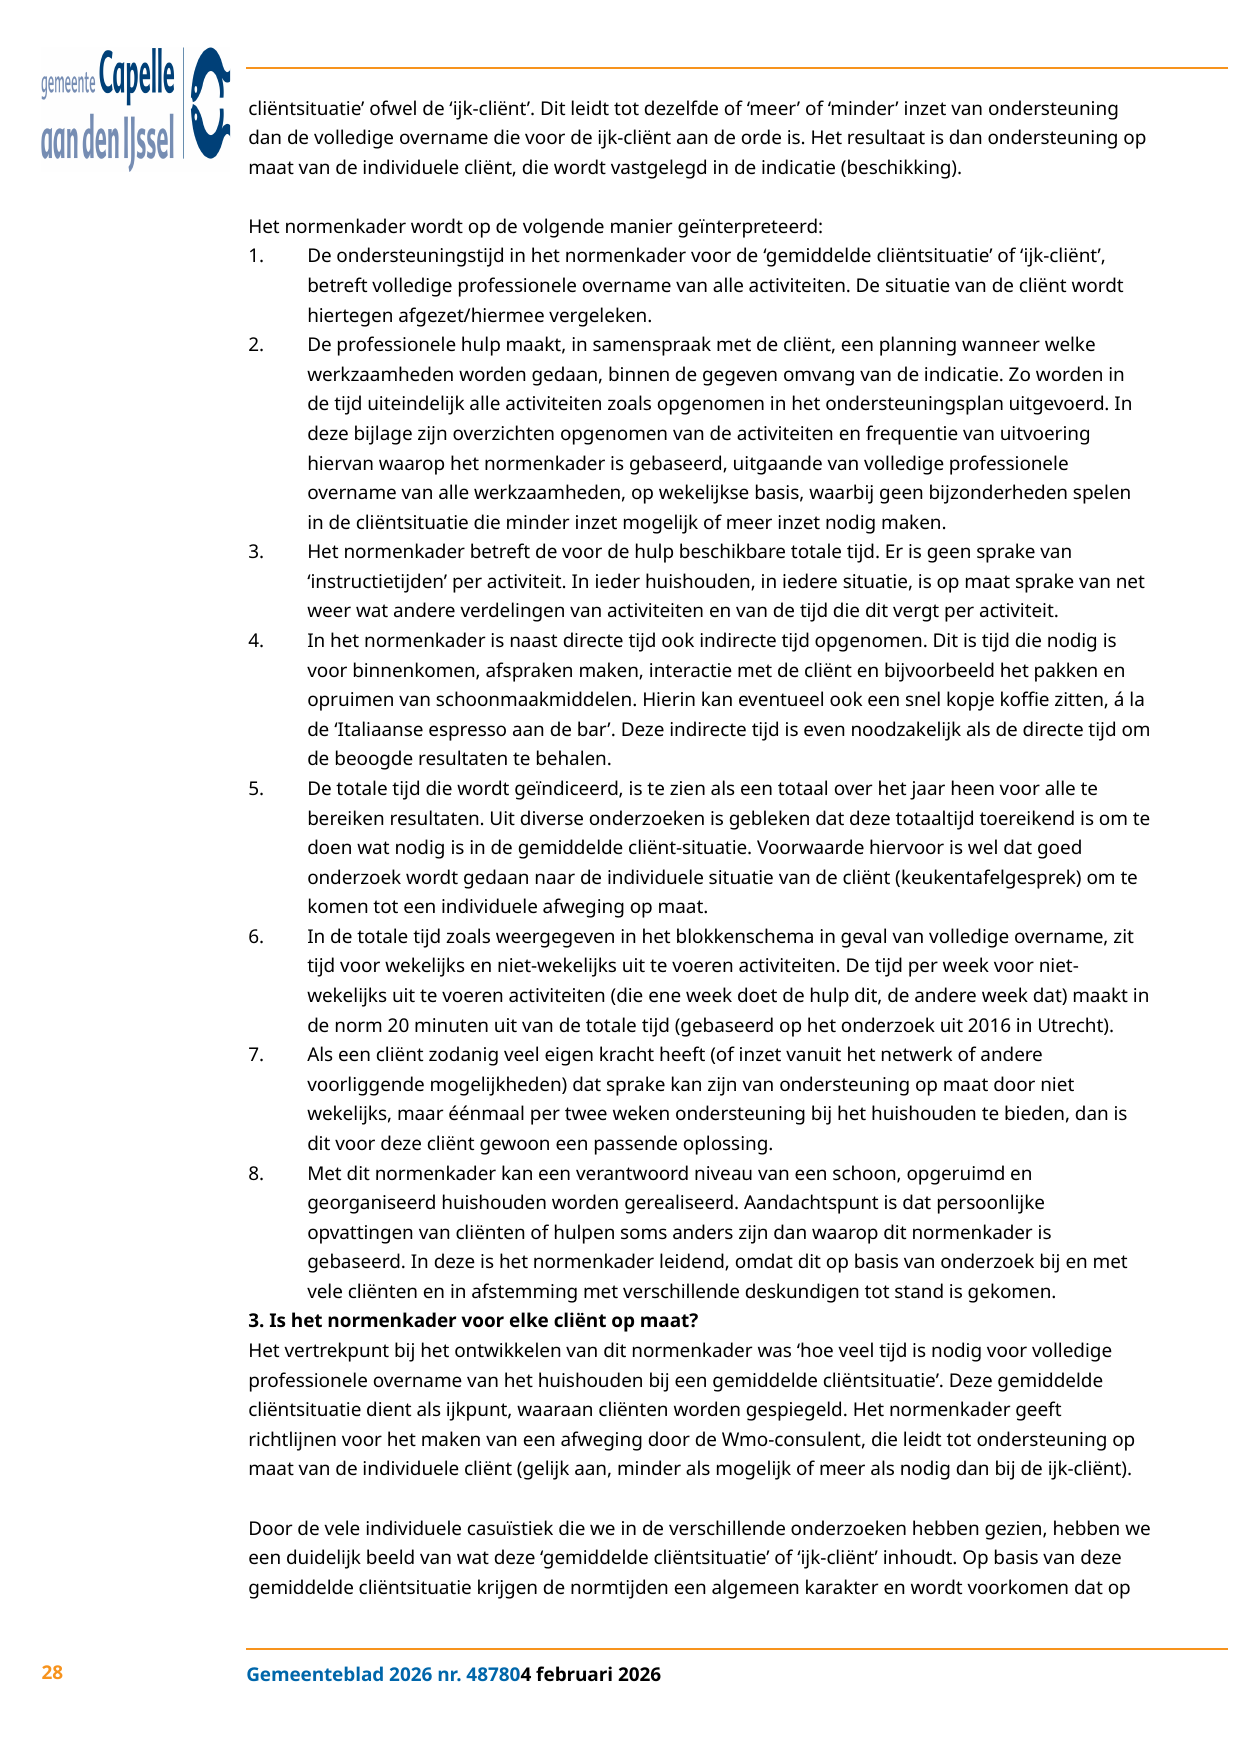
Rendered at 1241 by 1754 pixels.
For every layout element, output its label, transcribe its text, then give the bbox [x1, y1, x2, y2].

list Het normenkader betreft de voor de hulp beschikbare totale tijd. Er is geen sprake van ‘instructietijden’ per activiteit. In ieder huishouden, in iedere situatie, is op maat sprake van net weer wat andere verdelingen van activiteiten en van de tijd die dit vergt per activiteit. [248, 538, 1152, 623]
list De totale tijd die wordt geïndiceerd, is te zien als een totaal over het jaar heen voor alle te bereiken resultaten. Uit diverse onderzoeken is gebleken dat deze totaaltijd toereikend is om te doen wat nodig is in de gemiddelde cliënt-situatie. Voorwaarde hiervoor is wel dat goed onderzoek wordt gedaan naar de individuele situatie van de cliënt (keukentafelgesprek) om te komen tot een individuele afweging op maat. [248, 775, 1152, 919]
picture [41, 47, 231, 172]
text Door de vele individuele casuïstiek die we in de verschillende onderzoeken hebben gezien, hebben we een duidelijk beeld van wat deze ‘gemiddelde cliëntsituatie’ of ‘ijk-cliënt’ inhoudt. Op basis van deze gemiddelde cliëntsituatie krijgen de normtijden een algemeen karakter en wordt voorkomen dat op [248, 1515, 1152, 1600]
list Als een cliënt zodanig veel eigen kracht heeft (of inzet vanuit het netwerk of andere voorliggende mogelijkheden) dat sprake kan zijn van ondersteuning op maat door niet wekelijks, maar éénmaal per twee weken ondersteuning bij het huishouden te bieden, dan is dit voor deze cliënt gewoon een passende oplossing. [248, 1041, 1152, 1156]
text Het normenkader wordt op de volgende manier geïnterpreteerd: [248, 213, 1152, 239]
text cliëntsituatie’ ofwel de ‘ijk-cliënt’. Dit leidt tot dezelfde of ‘meer’ of ‘minder’ inzet van ondersteuning dan de volledige overname die voor de ijk-cliënt aan de orde is. Het resultaat is dan ondersteuning op maat van de individuele cliënt, die wordt vastgelegd in de indicatie (beschikking). [248, 95, 1152, 180]
list De professionele hulp maakt, in samenspraak met de cliënt, een planning wanneer welke werkzaamheden worden gedaan, binnen de gegeven omvang van de indicatie. Zo worden in de tijd uiteindelijk alle activiteiten zoals opgenomen in het ondersteuningsplan uitgevoerd. In deze bijlage zijn overzichten opgenomen van de activiteiten en frequentie van uitvoering hiervan waarop het normenkader is gebaseerd, uitgaande van volledige professionele overname van alle werkzaamheden, op wekelijkse basis, waarbij geen bijzonderheden spelen in de cliëntsituatie die minder inzet mogelijk of meer inzet nodig maken. [248, 331, 1152, 535]
text 3. Is het normenkader voor elke cliënt op maat? [248, 1308, 1152, 1333]
list Met dit normenkader kan een verantwoord niveau van een schoon, opgeruimd en georganiseerd huishouden worden gerealiseerd. Aandachtspunt is dat persoonlijke opvattingen van cliënten of hulpen soms anders zijn dan waarop dit normenkader is gebaseerd. In deze is het normenkader leidend, omdat dit op basis van onderzoek bij en met vele cliënten en in afstemming met verschillende deskundigen tot stand is gekomen. [248, 1160, 1152, 1304]
text Het vertrekpunt bij het ontwikkelen van dit normenkader was ‘hoe veel tijd is nodig voor volledige professionele overname van het huishouden bij een gemiddelde cliëntsituatie’. Deze gemiddelde cliëntsituatie dient als ijkpunt, waaraan cliënten worden gespiegeld. Het normenkader geeft richtlijnen voor het maken van een afweging door de Wmo-consulent, die leidt tot ondersteuning op maat van de individuele cliënt (gelijk aan, minder als mogelijk of meer als nodig dan bij de ijk-cliënt). [248, 1337, 1152, 1481]
list In het normenkader is naast directe tijd ook indirecte tijd opgenomen. Dit is tijd die nodig is voor binnenkomen, afspraken maken, interactie met de cliënt en bijvoorbeeld het pakken en opruimen van schoonmaakmiddelen. Hierin kan eventueel ook een snel kopje koffie zitten, á la de ‘Italiaanse espresso aan de bar’. Deze indirecte tijd is even noodzakelijk als de directe tijd om de beoogde resultaten te behalen. [248, 627, 1152, 771]
list De ondersteuningstijd in het normenkader voor de ‘gemiddelde cliëntsituatie’ of ‘ijk-cliënt’, betreft volledige professionele overname van alle activiteiten. De situatie van de cliënt wordt hiertegen afgezet/hiermee vergeleken. [248, 243, 1152, 328]
list In de totale tijd zoals weergegeven in het blokkenschema in geval van volledige overname, zit tijd voor wekelijks en niet-wekelijks uit te voeren activiteiten. De tijd per week voor niet-wekelijks uit te voeren activiteiten (die ene week doet de hulp dit, de andere week dat) maakt in de norm 20 minuten uit van de totale tijd (gebaseerd op het onderzoek uit 2016 in Utrecht). [248, 923, 1152, 1038]
